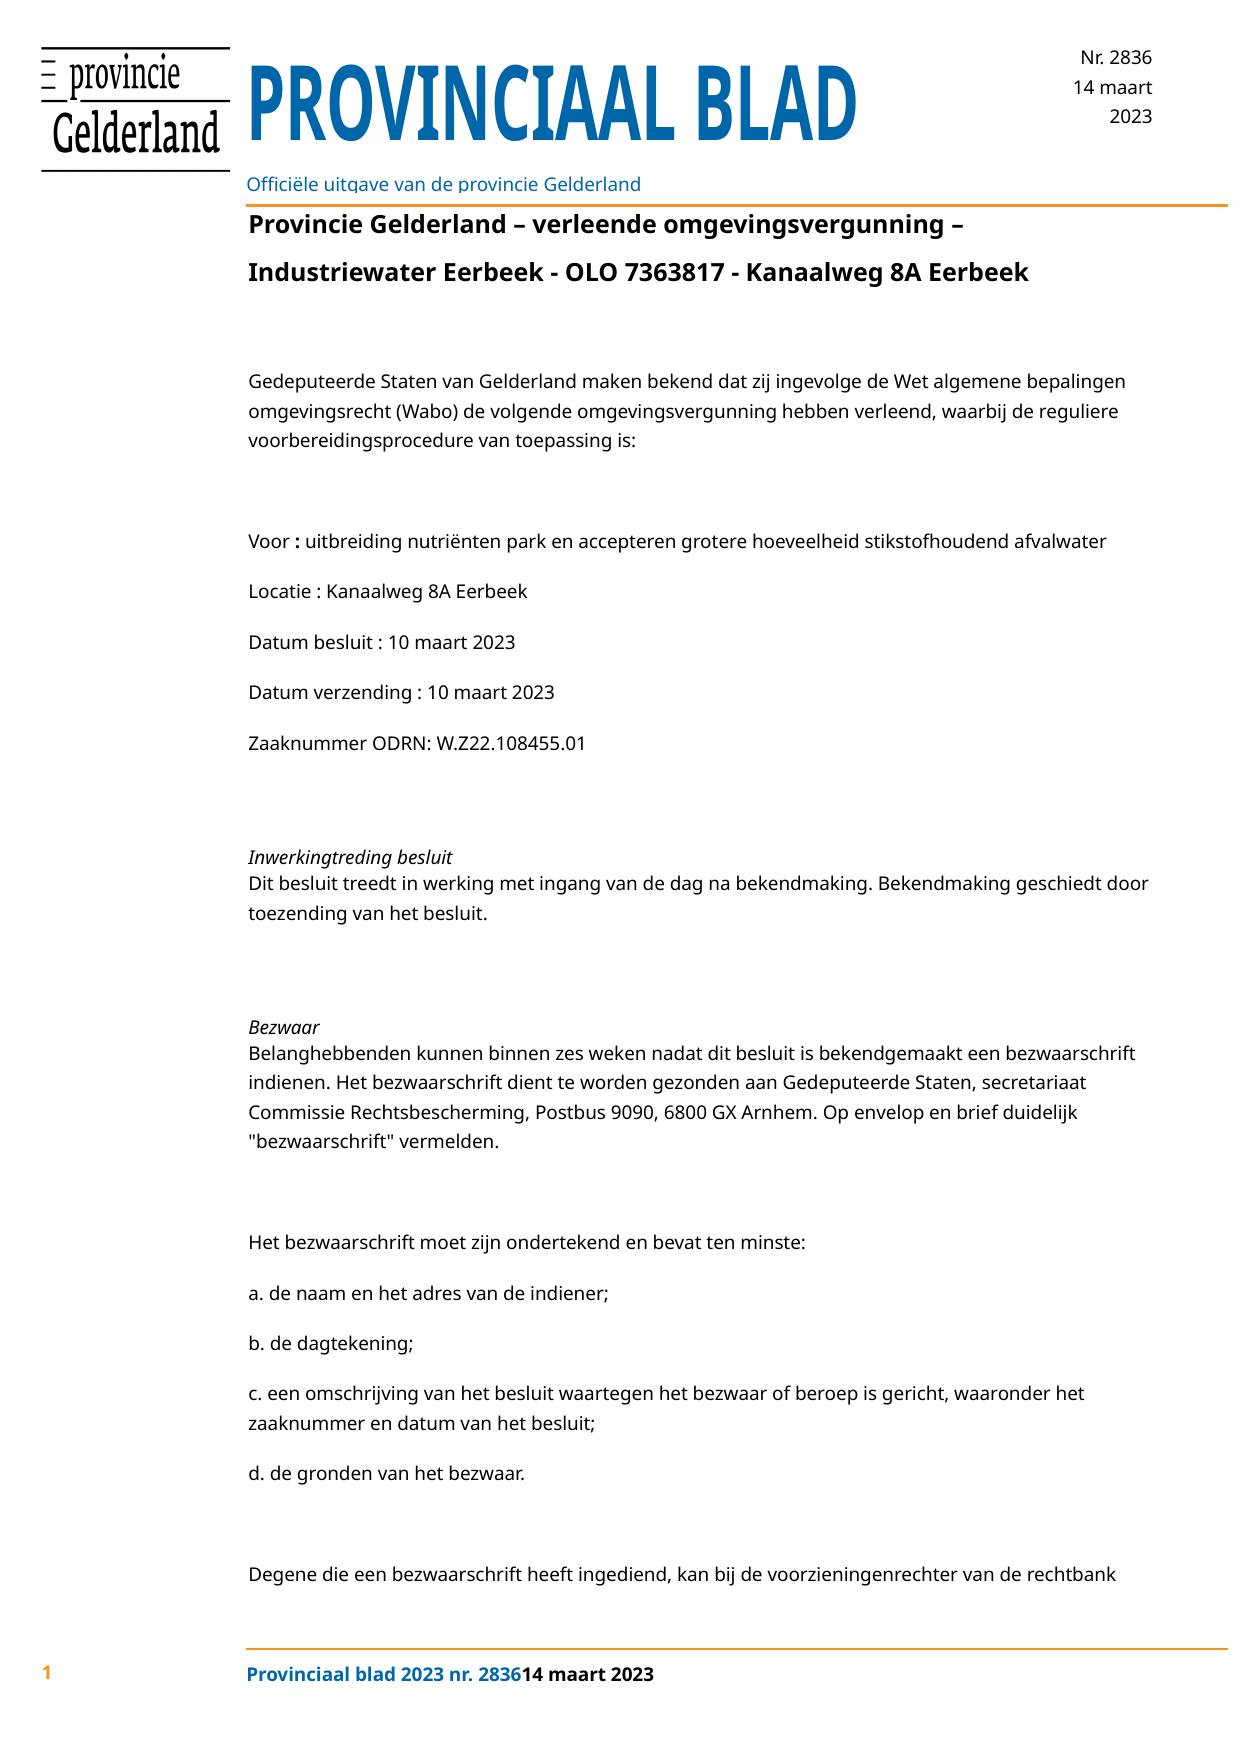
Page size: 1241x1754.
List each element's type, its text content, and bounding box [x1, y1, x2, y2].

picture [41, 47, 231, 172]
text Dit besluit treedt in werking met ingang van de dag na bekendmaking. Bekendmaking geschiedt door toezending van het besluit. [248, 870, 1152, 925]
text c. een omschrijving van het besluit waartegen het bezwaar of beroep is gericht, waaronder het zaaknummer en datum van het besluit; [248, 1381, 1152, 1436]
text Voor : uitbreiding nutriënten park en accepteren grotere hoeveelheid stikstofhoudend afvalwater [248, 528, 1152, 554]
text Belanghebbenden kunnen binnen zes weken nadat dit besluit is bekendgemaakt een bezwaarschrift indienen. Het bezwaarschrift dient te worden gezonden aan Gedeputeerde Staten, secretariaat Commissie Rechtsbescherming, Postbus 9090, 6800 GX Arnhem. Op envelop en brief duidelijk "bezwaarschrift" vermelden. [248, 1040, 1152, 1154]
text Datum besluit : 10 maart 2023 [248, 629, 1152, 655]
text Datum verzending : 10 maart 2023 [248, 679, 1152, 705]
text Provincie Gelderland – verleende omgevingsvergunning – Industriewater Eerbeek - OLO 7363817 - Kanaalweg 8A Eerbeek [248, 207, 1152, 288]
text Degene die een bezwaarschrift heeft ingediend, kan bij de voorzieningenrechter van de rechtbank [248, 1561, 1152, 1587]
text b. de dagtekening; [248, 1330, 1152, 1356]
text Zaaknummer ODRN: W.Z22.108455.01 [248, 730, 1152, 756]
text Het bezwaarschrift moet zijn ondertekend en bevat ten minste: [248, 1229, 1152, 1255]
text Gedeputeerde Staten van Gelderland maken bekend dat zij ingevolge de Wet algemene bepalingen omgevingsrecht (Wabo) de volgende omgevingsvergunning hebben verleend, waarbij de reguliere voorbereidingsprocedure van toepassing is: [248, 368, 1152, 453]
text Inwerkingtreding besluit [248, 844, 1152, 870]
text Locatie : Kanaalweg 8A Eerbeek [248, 579, 1152, 604]
text Bezwaar [248, 1014, 1152, 1040]
text d. de gronden van het bezwaar. [248, 1461, 1152, 1486]
text a. de naam en het adres van de indiener; [248, 1280, 1152, 1306]
